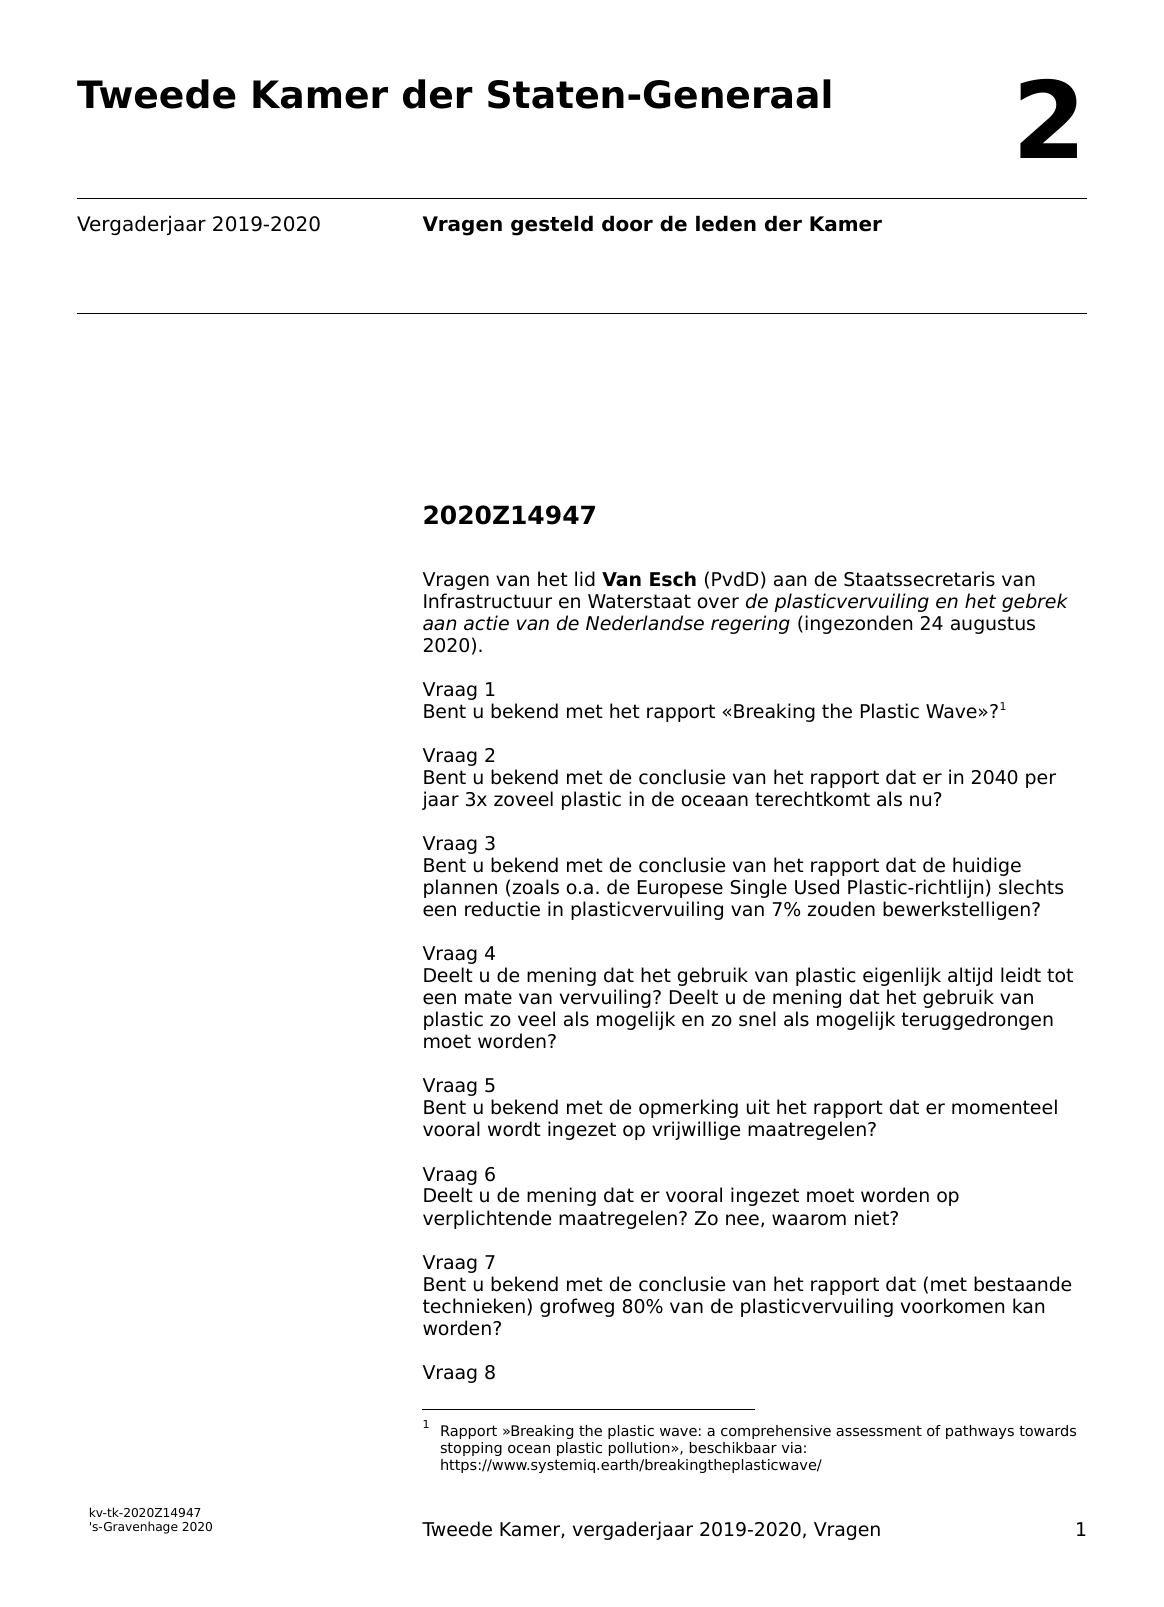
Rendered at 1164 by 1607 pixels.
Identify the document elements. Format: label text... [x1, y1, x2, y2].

text Bent u bekend met de conclusie van het rapport dat er in 2040 per jaar 3x zoveel plastic in de oceaan terechtkomt als nu? [422, 767, 1087, 811]
text Vraag 2 [422, 745, 1087, 767]
text Deelt u de mening dat het gebruik van plastic eigenlijk altijd leidt tot een mate van vervuiling? Deelt u de mening dat het gebruik van plastic zo veel als mogelijk en zo snel als mogelijk teruggedrongen moet worden? [422, 965, 1087, 1053]
text Vraag 6 [422, 1163, 1087, 1185]
table_cell Vergaderjaar 2019-2020 [77, 199, 422, 313]
text Vraag 5 [422, 1075, 1087, 1097]
text 2020Z14947 [422, 501, 1087, 531]
text Vraag 1 [422, 679, 1087, 701]
text Vragen van het lid Van Esch (PvdD) aan de Staatssecretaris van Infrastructuur en Waterstaat over de plasticvervuiling en het gebrek aan actie van de Nederlandse regering (ingezonden 24 augustus 2020). [422, 569, 1087, 657]
text Vraag 4 [422, 943, 1087, 965]
text Bent u bekend met de conclusie van het rapport dat (met bestaande technieken) grofweg 80% van de plasticvervuiling voorkomen kan worden? [422, 1273, 1087, 1339]
text Vraag 3 [422, 833, 1087, 855]
text Rapport »Breaking the plastic wave: a comprehensive assessment of pathways towards stopping ocean plastic pollution», beschikbaar via: https://www.systemiq.earth/breakingtheplasticwave/ [422, 1418, 1087, 1474]
table_header Tweede Kamer der Staten-Generaal [77, 59, 886, 198]
table_cell Vragen gesteld door de leden der Kamer [422, 199, 1087, 313]
text Bent u bekend met het rapport «Breaking the Plastic Wave»? [422, 701, 1087, 723]
text Bent u bekend met de conclusie van het rapport dat de huidige plannen (zoals o.a. de Europese Single Used Plastic-richtlijn) slechts een reductie in plasticvervuiling van 7% zouden bewerkstelligen? [422, 855, 1087, 921]
table_header 2 [886, 59, 1087, 198]
text Vraag 8 [422, 1362, 1087, 1384]
text 's-Gravenhage 2020 [88, 1520, 323, 1534]
text kv-tk-2020Z14947 [88, 1506, 323, 1520]
text Deelt u de mening dat er vooral ingezet moet worden op verplichtende maatregelen? Zo nee, waarom niet? [422, 1185, 1087, 1229]
text Vraag 7 [422, 1252, 1087, 1273]
text Bent u bekend met de opmerking uit het rapport dat er momenteel vooral wordt ingezet op vrijwillige maatregelen? [422, 1097, 1087, 1141]
